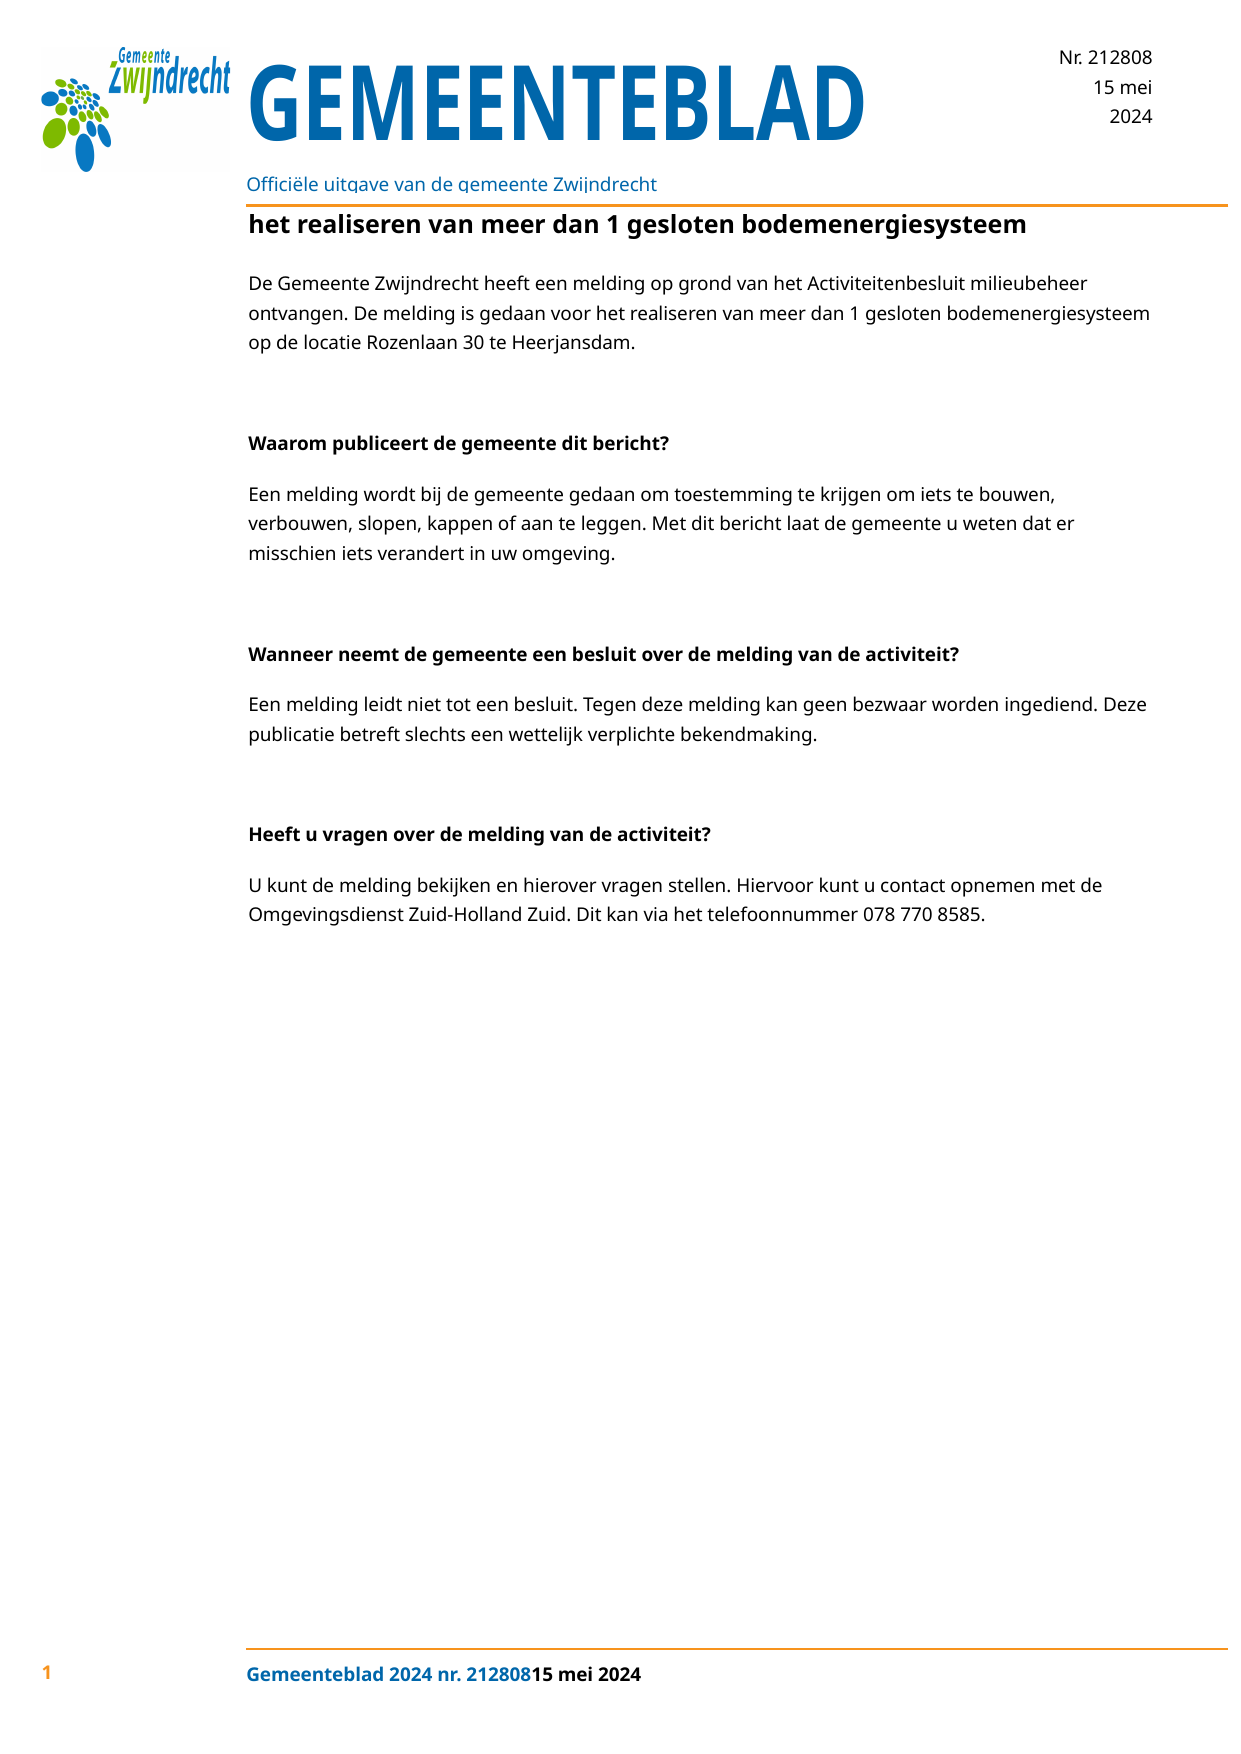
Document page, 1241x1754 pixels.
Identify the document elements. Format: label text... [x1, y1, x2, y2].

text Waarom publiceert de gemeente dit bericht? [248, 430, 1152, 456]
text Wanneer neemt de gemeente een besluit over de melding van de activiteit? [248, 641, 1152, 666]
picture [41, 47, 231, 172]
text Een melding wordt bij de gemeente gedaan om toestemming te krijgen om iets te bouwen, verbouwen, slopen, kappen of aan te leggen. Met dit bericht laat de gemeente u weten dat er misschien iets verandert in uw omgeving. [248, 481, 1152, 566]
text het realiseren van meer dan 1 gesloten bodemenergiesysteem [248, 207, 1152, 241]
text U kunt de melding bekijken en hierover vragen stellen. Hiervoor kunt u contact opnemen met de Omgevingsdienst Zuid-Holland Zuid. Dit kan via het telefoonnummer 078 770 8585. [248, 872, 1152, 927]
text De Gemeente Zwijndrecht heeft een melding op grond van het Activiteitenbesluit milieubeheer ontvangen. De melding is gedaan voor het realiseren van meer dan 1 gesloten bodemenergiesysteem op de locatie Rozenlaan 30 te Heerjansdam. [248, 270, 1152, 355]
text Een melding leidt niet tot een besluit. Tegen deze melding kan geen bezwaar worden ingediend. Deze publicatie betreft slechts een wettelijk verplichte bekendmaking. [248, 691, 1152, 746]
text Heeft u vragen over de melding van de activiteit? [248, 822, 1152, 847]
